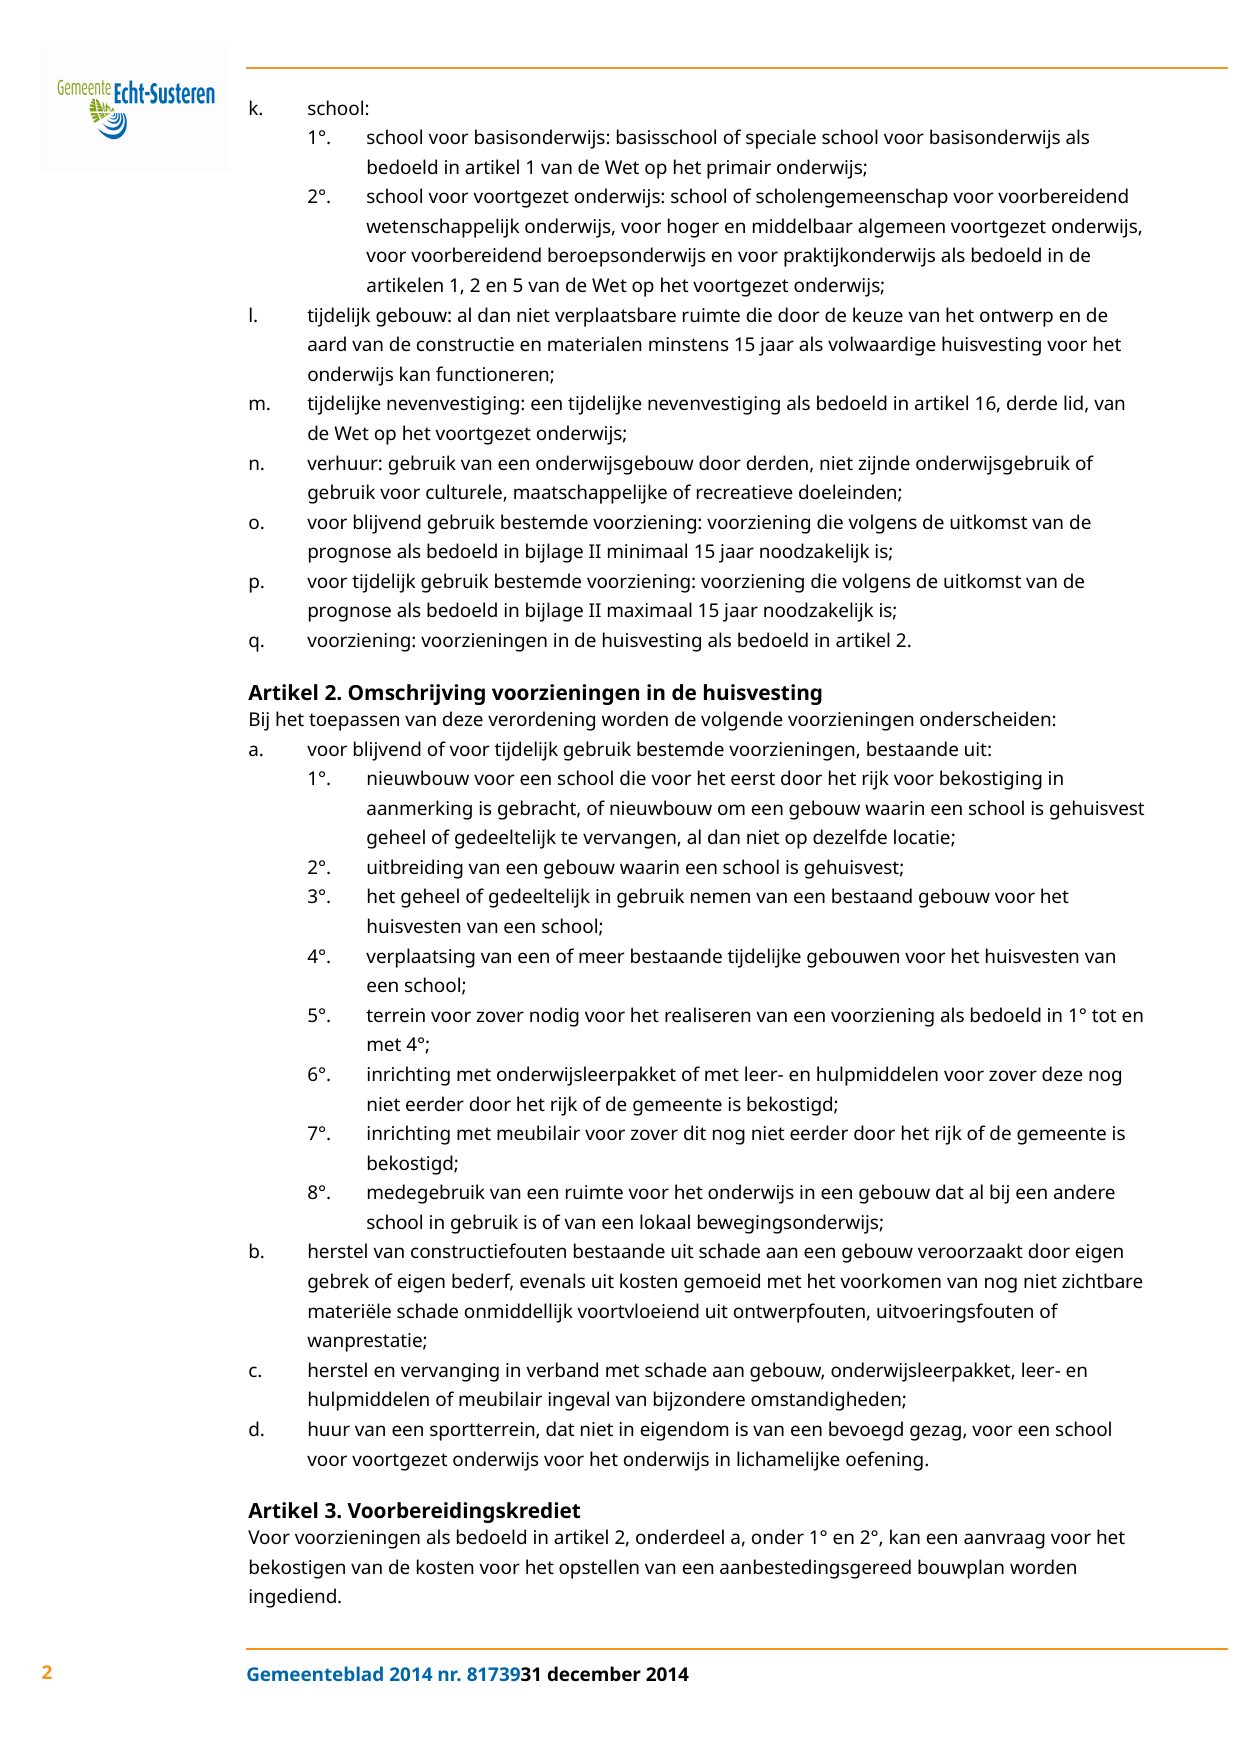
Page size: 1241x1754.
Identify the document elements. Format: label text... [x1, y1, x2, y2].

list tijdelijke nevenvestiging: een tijdelijke nevenvestiging als bedoeld in artikel 16, derde lid, van de Wet op het voortgezet onderwijs; [248, 391, 1152, 446]
list huur van een sportterrein, dat niet in eigendom is van een bevoegd gezag, voor een school voor voortgezet onderwijs voor het onderwijs in lichamelijke oefening. [248, 1416, 1152, 1471]
list voor blijvend of voor tijdelijk gebruik bestemde voorzieningen, bestaande uit: [248, 736, 1152, 761]
list inrichting met onderwijsleerpakket of met leer- en hulpmiddelen voor zover deze nog niet eerder door het rijk of de gemeente is bekostigd; [307, 1061, 1152, 1116]
text Bij het toepassen van deze verordening worden de volgende voorzieningen onderscheiden: [248, 706, 1152, 732]
list school: [248, 95, 1152, 121]
list herstel van constructiefouten bestaande uit schade aan een gebouw veroorzaakt door eigen gebrek of eigen bederf, evenals uit kosten gemoeid met het voorkomen van nog niet zichtbare materiële schade onmiddellijk voortvloeiend uit ontwerpfouten, uitvoeringsfouten of wanprestatie; [248, 1239, 1152, 1353]
text Artikel 3. Voorbereidingskrediet [248, 1496, 1152, 1524]
list terrein voor zover nodig voor het realiseren van een voorziening als bedoeld in 1° tot en met 4°; [307, 1002, 1152, 1057]
list voor tijdelijk gebruik bestemde voorziening: voorziening die volgens de uitkomst van de prognose als bedoeld in bijlage II maximaal 15 jaar noodzakelijk is; [248, 568, 1152, 623]
list het geheel of gedeeltelijk in gebruik nemen van een bestaand gebouw voor het huisvesten van een school; [307, 884, 1152, 939]
list school voor basisonderwijs: basisschool of speciale school voor basisonderwijs als bedoeld in artikel 1 van de Wet op het primair onderwijs; [307, 124, 1152, 180]
list voor blijvend gebruik bestemde voorziening: voorziening die volgens de uitkomst van de prognose als bedoeld in bijlage II minimaal 15 jaar noodzakelijk is; [248, 509, 1152, 564]
list tijdelijk gebouw: al dan niet verplaatsbare ruimte die door de keuze van het ontwerp en de aard van de constructie en materialen minstens 15 jaar als volwaardige huisvesting voor het onderwijs kan functioneren; [248, 302, 1152, 387]
text Voor voorzieningen als bedoeld in artikel 2, onderdeel a, onder 1° en 2°, kan een aanvraag voor het bekostigen van de kosten voor het opstellen van een aanbestedingsgereed bouwplan worden ingediend. [248, 1524, 1152, 1609]
list uitbreiding van een gebouw waarin een school is gehuisvest; [307, 854, 1152, 880]
list inrichting met meubilair voor zover dit nog niet eerder door het rijk of de gemeente is bekostigd; [307, 1120, 1152, 1176]
list verhuur: gebruik van een onderwijsgebouw door derden, niet zijnde onderwijsgebruik of gebruik voor culturele, maatschappelijke of recreatieve doeleinden; [248, 450, 1152, 505]
picture [41, 47, 231, 172]
list verplaatsing van een of meer bestaande tijdelijke gebouwen voor het huisvesten van een school; [307, 943, 1152, 998]
list nieuwbouw voor een school die voor het eerst door het rijk voor bekostiging in aanmerking is gebracht, of nieuwbouw om een gebouw waarin een school is gehuisvest geheel of gedeeltelijk te vervangen, al dan niet op dezelfde locatie; [307, 765, 1152, 850]
list herstel en vervanging in verband met schade aan gebouw, onderwijsleerpakket, leer- en hulpmiddelen of meubilair ingeval van bijzondere omstandigheden; [248, 1357, 1152, 1412]
list school voor voortgezet onderwijs: school of scholengemeenschap voor voorbereidend wetenschappelijk onderwijs, voor hoger en middelbaar algemeen voortgezet onderwijs, voor voorbereidend beroepsonderwijs en voor praktijkonderwijs als bedoeld in de artikelen 1, 2 en 5 van de Wet op het voortgezet onderwijs; [307, 183, 1152, 298]
list voorziening: voorzieningen in de huisvesting als bedoeld in artikel 2. [248, 627, 1152, 653]
list medegebruik van een ruimte voor het onderwijs in een gebouw dat al bij een andere school in gebruik is of van een lokaal bewegingsonderwijs; [307, 1179, 1152, 1235]
text Artikel 2. Omschrijving voorzieningen in de huisvesting [248, 678, 1152, 706]
